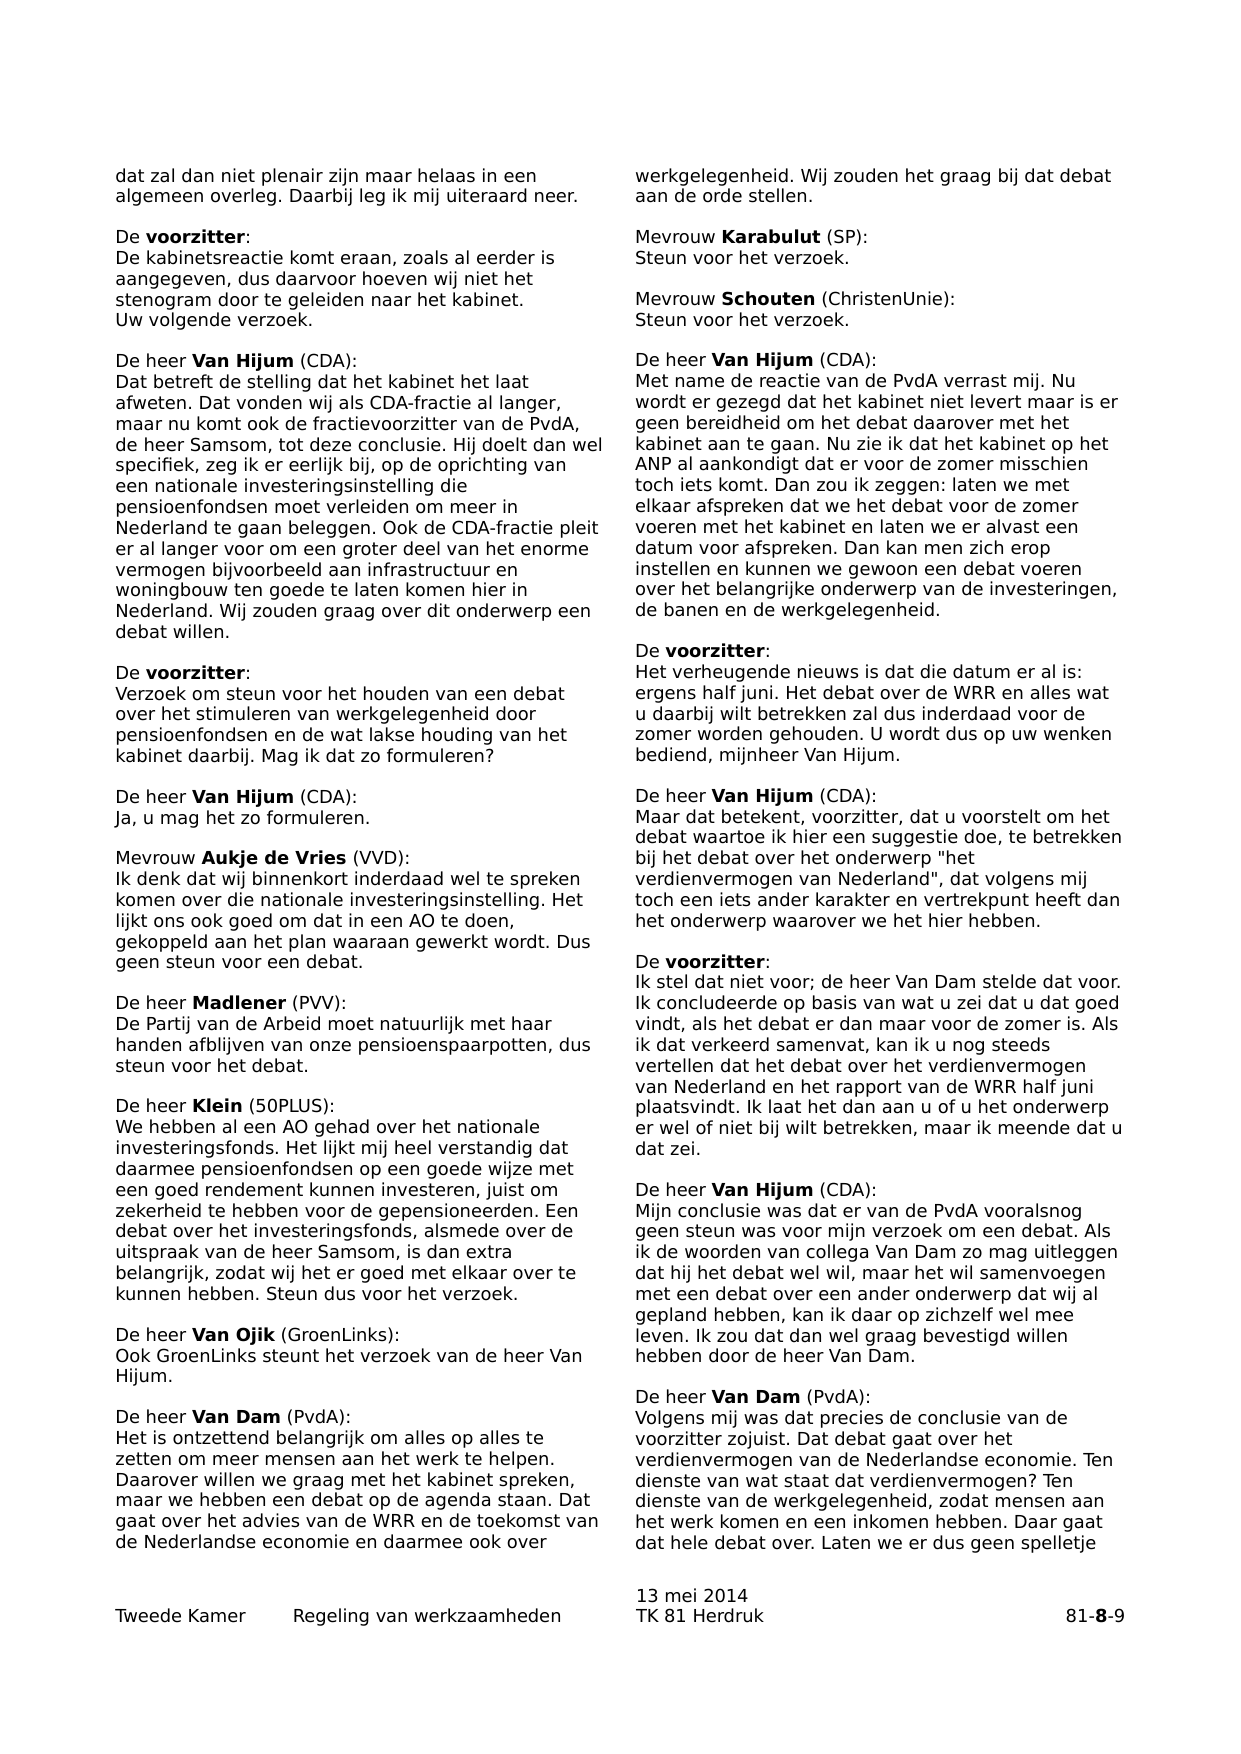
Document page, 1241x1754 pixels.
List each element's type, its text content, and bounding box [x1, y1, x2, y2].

text Dat betreft de stelling dat het kabinet het laat afweten. Dat vonden wij als CDA-fractie al langer, maar nu komt ook de fractievoorzitter van de PvdA, de heer Samsom, tot deze conclusie. Hij doelt dan wel specifiek, zeg ik er eerlijk bij, op de oprichting van een nationale investeringsinstelling die pensioenfondsen moet verleiden om meer in Nederland te gaan beleggen. Ook de CDA-fractie pleit er al langer voor om een groter deel van het enorme vermogen bijvoorbeeld aan infrastructuur en woningbouw ten goede te laten komen hier in Nederland. Wij zouden graag over dit onderwerp een debat willen. [115, 372, 605, 643]
text Ja, u mag het zo formuleren. [115, 807, 605, 828]
text De kabinetsreactie komt eraan, zoals al eerder is aangegeven, dus daarvoor hoeven wij niet het stenogram door te geleiden naar het kabinet. [115, 248, 605, 310]
text De voorzitter: [635, 641, 1125, 662]
text Steun voor het verzoek. [635, 248, 1125, 268]
text De heer Van Dam (PvdA): [635, 1387, 1125, 1408]
text De heer Madlener (PVV): [115, 993, 605, 1014]
text Mevrouw Aukje de Vries (VVD): [115, 848, 605, 869]
text De heer Van Hijum (CDA): [635, 786, 1125, 806]
text De heer Van Hijum (CDA): [115, 351, 605, 372]
text werkgelegenheid. Wij zouden het graag bij dat debat aan de orde stellen. [635, 165, 1125, 207]
text De heer Van Ojik (GroenLinks): [115, 1324, 605, 1345]
text Het is ontzettend belangrijk om alles op alles te zetten om meer mensen aan het werk te helpen. Daarover willen we graag met het kabinet spreken, maar we hebben een debat op de agenda staan. Dat gaat over het advies van de WRR en de toekomst van de Nederlandse economie en daarmee ook over [115, 1428, 605, 1553]
text We hebben al een AO gehad over het nationale investeringsfonds. Het lijkt mij heel verstandig dat daarmee pensioenfondsen op een goede wijze met een goed rendement kunnen investeren, juist om zekerheid te hebben voor de gepensioneerden. Een debat over het investeringsfonds, alsmede over de uitspraak van de heer Samsom, is dan extra belangrijk, zodat wij het er goed met elkaar over te kunnen hebben. Steun dus voor het verzoek. [115, 1117, 605, 1304]
text Ik denk dat wij binnenkort inderdaad wel te spreken komen over die nationale investeringsinstelling. Het lijkt ons ook goed om dat in een AO te doen, gekoppeld aan het plan waaraan gewerkt wordt. Dus geen steun voor een debat. [115, 869, 605, 973]
text Uw volgende verzoek. [115, 310, 605, 331]
text dat zal dan niet plenair zijn maar helaas in een algemeen overleg. Daarbij leg ik mij uiteraard neer. [115, 165, 605, 207]
text De voorzitter: [115, 227, 605, 248]
text De voorzitter: [115, 663, 605, 683]
text Met name de reactie van de PvdA verrast mij. Nu wordt er gezegd dat het kabinet niet levert maar is er geen bereidheid om het debat daarover met het kabinet aan te gaan. Nu zie ik dat het kabinet op het ANP al aankondigt dat er voor de zomer misschien toch iets komt. Dan zou ik zeggen: laten we met elkaar afspreken dat we het debat voor de zomer voeren met het kabinet en laten we er alvast een datum voor afspreken. Dan kan men zich erop instellen en kunnen we gewoon een debat voeren over het belangrijke onderwerp van de investeringen, de banen en de werkgelegenheid. [635, 371, 1125, 621]
text De heer Van Dam (PvdA): [115, 1407, 605, 1428]
text Ook GroenLinks steunt het verzoek van de heer Van Hijum. [115, 1345, 605, 1387]
text Mevrouw Schouten (ChristenUnie): [635, 288, 1125, 309]
text Ik stel dat niet voor; de heer Van Dam stelde dat voor. Ik concludeerde op basis van wat u zei dat u dat goed vindt, als het debat er dan maar voor de zomer is. Als ik dat verkeerd samenvat, kan ik u nog steeds vertellen dat het debat over het verdienvermogen van Nederland en het rapport van de WRR half juni plaatsvindt. Ik laat het dan aan u of u het onderwerp er wel of niet bij wilt betrekken, maar ik meende dat u dat zei. [635, 972, 1125, 1160]
text De Partij van de Arbeid moet natuurlijk met haar handen afblijven van onze pensioenspaarpotten, dus steun voor het debat. [115, 1014, 605, 1076]
text De heer Van Hijum (CDA): [115, 787, 605, 807]
text De heer Van Hijum (CDA): [635, 1180, 1125, 1200]
text De heer Van Hijum (CDA): [635, 350, 1125, 371]
text Verzoek om steun voor het houden van een debat over het stimuleren van werkgelegenheid door pensioenfondsen en de wat lakse houding van het kabinet daarbij. Mag ik dat zo formuleren? [115, 683, 605, 767]
text Mijn conclusie was dat er van de PvdA vooralsnog geen steun was voor mijn verzoek om een debat. Als ik de woorden van collega Van Dam zo mag uitleggen dat hij het debat wel wil, maar het wil samenvoegen met een debat over een ander onderwerp dat wij al gepland hebben, kan ik daar op zichzelf wel mee leven. Ik zou dat dan wel graag bevestigd willen hebben door de heer Van Dam. [635, 1200, 1125, 1367]
text De voorzitter: [635, 951, 1125, 972]
text Mevrouw Karabulut (SP): [635, 227, 1125, 248]
text De heer Klein (50PLUS): [115, 1096, 605, 1117]
text Het verheugende nieuws is dat die datum er al is: ergens half juni. Het debat over de WRR en alles wat u daarbij wilt betrekken zal dus inderdaad voor de zomer worden gehouden. U wordt dus op uw wenken bediend, mijnheer Van Hijum. [635, 662, 1125, 766]
text Maar dat betekent, voorzitter, dat u voorstelt om het debat waartoe ik hier een suggestie doe, te betrekken bij het debat over het onderwerp "het verdienvermogen van Nederland", dat volgens mij toch een iets ander karakter en vertrekpunt heeft dan het onderwerp waarover we het hier hebben. [635, 806, 1125, 931]
text Steun voor het verzoek. [635, 309, 1125, 330]
text Volgens mij was dat precies de conclusie van de voorzitter zojuist. Dat debat gaat over het verdienvermogen van de Nederlandse economie. Ten dienste van wat staat dat verdienvermogen? Ten dienste van de werkgelegenheid, zodat mensen aan het werk komen en een inkomen hebben. Daar gaat dat hele debat over. Laten we er dus geen spelletje [635, 1408, 1125, 1554]
